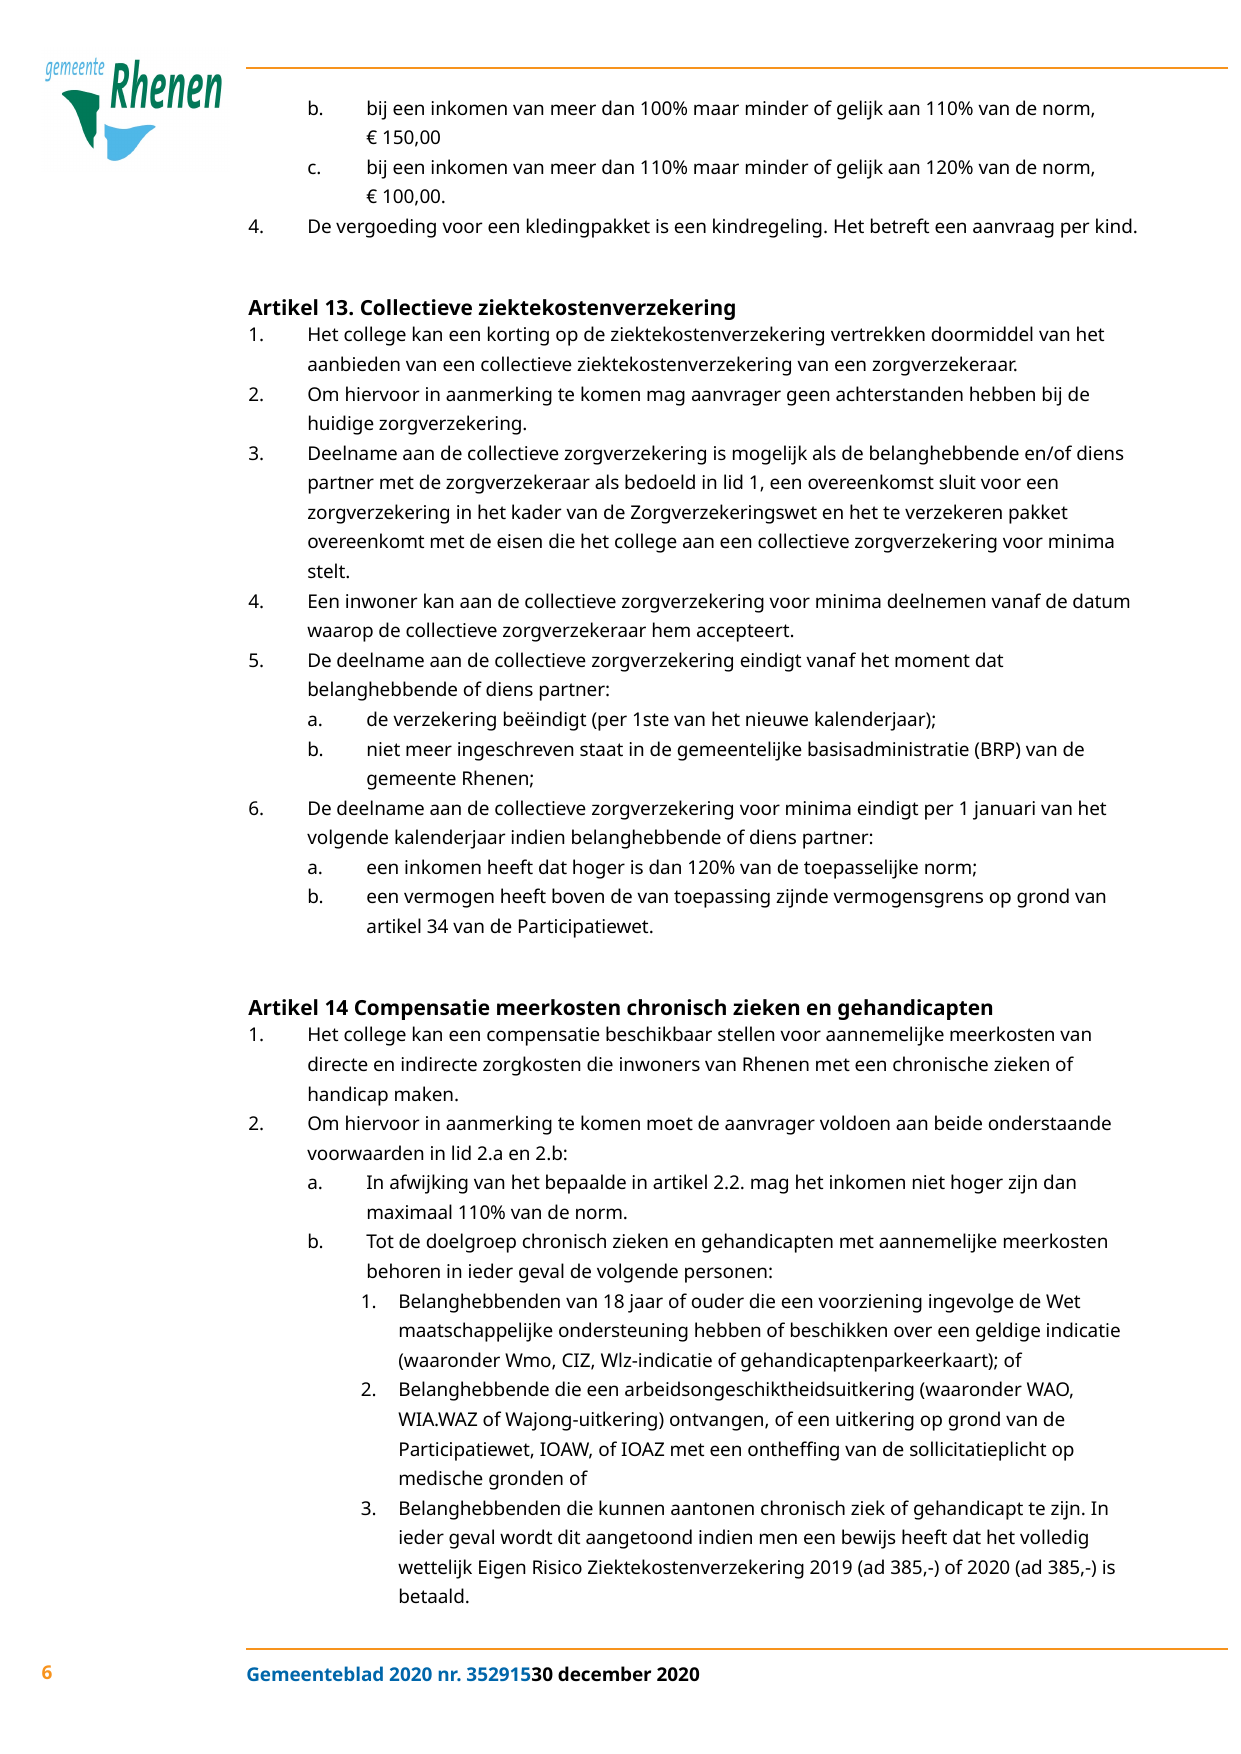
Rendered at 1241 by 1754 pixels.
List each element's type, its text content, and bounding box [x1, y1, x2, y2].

text Artikel 13. Collectieve ziektekostenverzekering [248, 293, 1152, 322]
list Tot de doelgroep chronisch zieken en gehandicapten met aannemelijke meerkosten behoren in ieder geval de volgende personen: [307, 1229, 1152, 1284]
list Belanghebbenden van 18 jaar of ouder die een voorziening ingevolge de Wet maatschappelijke ondersteuning hebben of beschikken over een geldige indicatie (waaronder Wmo, CIZ, Wlz-indicatie of gehandicaptenparkeerkaart); of [361, 1288, 1152, 1373]
list De deelname aan de collectieve zorgverzekering voor minima eindigt per 1 januari van het volgende kalenderjaar indien belanghebbende of diens partner: [248, 795, 1152, 850]
list niet meer ingeschreven staat in de gemeentelijke basisadministratie (BRP) van de gemeente Rhenen; [307, 736, 1152, 791]
list bij een inkomen van meer dan 100% maar minder of gelijk aan 110% van de norm, [307, 95, 1152, 121]
list Om hiervoor in aanmerking te komen moet de aanvrager voldoen aan beide onderstaande voorwaarden in lid 2.a en 2.b: [248, 1110, 1152, 1166]
list Een inwoner kan aan de collectieve zorgverzekering voor minima deelnemen vanaf de datum waarop de collectieve zorgverzekeraar hem accepteert. [248, 588, 1152, 643]
picture [41, 47, 231, 172]
text Artikel 14 Compensatie meerkosten chronisch zieken en gehandicapten [248, 993, 1152, 1022]
list bij een inkomen van meer dan 110% maar minder of gelijk aan 120% van de norm, [307, 154, 1152, 180]
list Het college kan een compensatie beschikbaar stellen voor aannemelijke meerkosten van directe en indirecte zorgkosten die inwoners van Rhenen met een chronische zieken of handicap maken. [248, 1022, 1152, 1107]
list een vermogen heeft boven de van toepassing zijnde vermogensgrens op grond van artikel 34 van de Participatiewet. [307, 884, 1152, 939]
list Het college kan een korting op de ziektekostenverzekering vertrekken doormiddel van het aanbieden van een collectieve ziektekostenverzekering van een zorgverzekeraar. [248, 322, 1152, 377]
list Belanghebbenden die kunnen aantonen chronisch ziek of gehandicapt te zijn. In ieder geval wordt dit aangetoond indien men een bewijs heeft dat het volledig wettelijk Eigen Risico Ziektekostenverzekering 2019 (ad 385,-) of 2020 (ad 385,-) is betaald. [361, 1495, 1152, 1609]
list een inkomen heeft dat hoger is dan 120% van de toepasselijke norm; [307, 854, 1152, 880]
list € 150,00 [307, 124, 1152, 150]
list € 100,00. [307, 183, 1152, 209]
list Deelname aan de collectieve zorgverzekering is mogelijk als de belanghebbende en/of diens partner met de zorgverzekeraar als bedoeld in lid 1, een overeenkomst sluit voor een zorgverzekering in het kader van de Zorgverzekeringswet en het te verzekeren pakket overeenkomt met de eisen die het college aan een collectieve zorgverzekering voor minima stelt. [248, 440, 1152, 584]
list In afwijking van het bepaalde in artikel 2.2. mag het inkomen niet hoger zijn dan maximaal 110% van de norm. [307, 1169, 1152, 1225]
list Belanghebbende die een arbeidsongeschiktheidsuitkering (waaronder WAO, WIA.WAZ of Wajong-uitkering) ontvangen, of een uitkering op grond van de Participatiewet, IOAW, of IOAZ met een ontheffing van de sollicitatieplicht op medische gronden of [361, 1377, 1152, 1491]
list De vergoeding voor een kledingpakket is een kindregeling. Het betreft een aanvraag per kind. [248, 213, 1152, 239]
list de verzekering beëindigt (per 1ste van het nieuwe kalenderjaar); [307, 706, 1152, 732]
list De deelname aan de collectieve zorgverzekering eindigt vanaf het moment dat belanghebbende of diens partner: [248, 647, 1152, 702]
list Om hiervoor in aanmerking te komen mag aanvrager geen achterstanden hebben bij de huidige zorgverzekering. [248, 381, 1152, 436]
